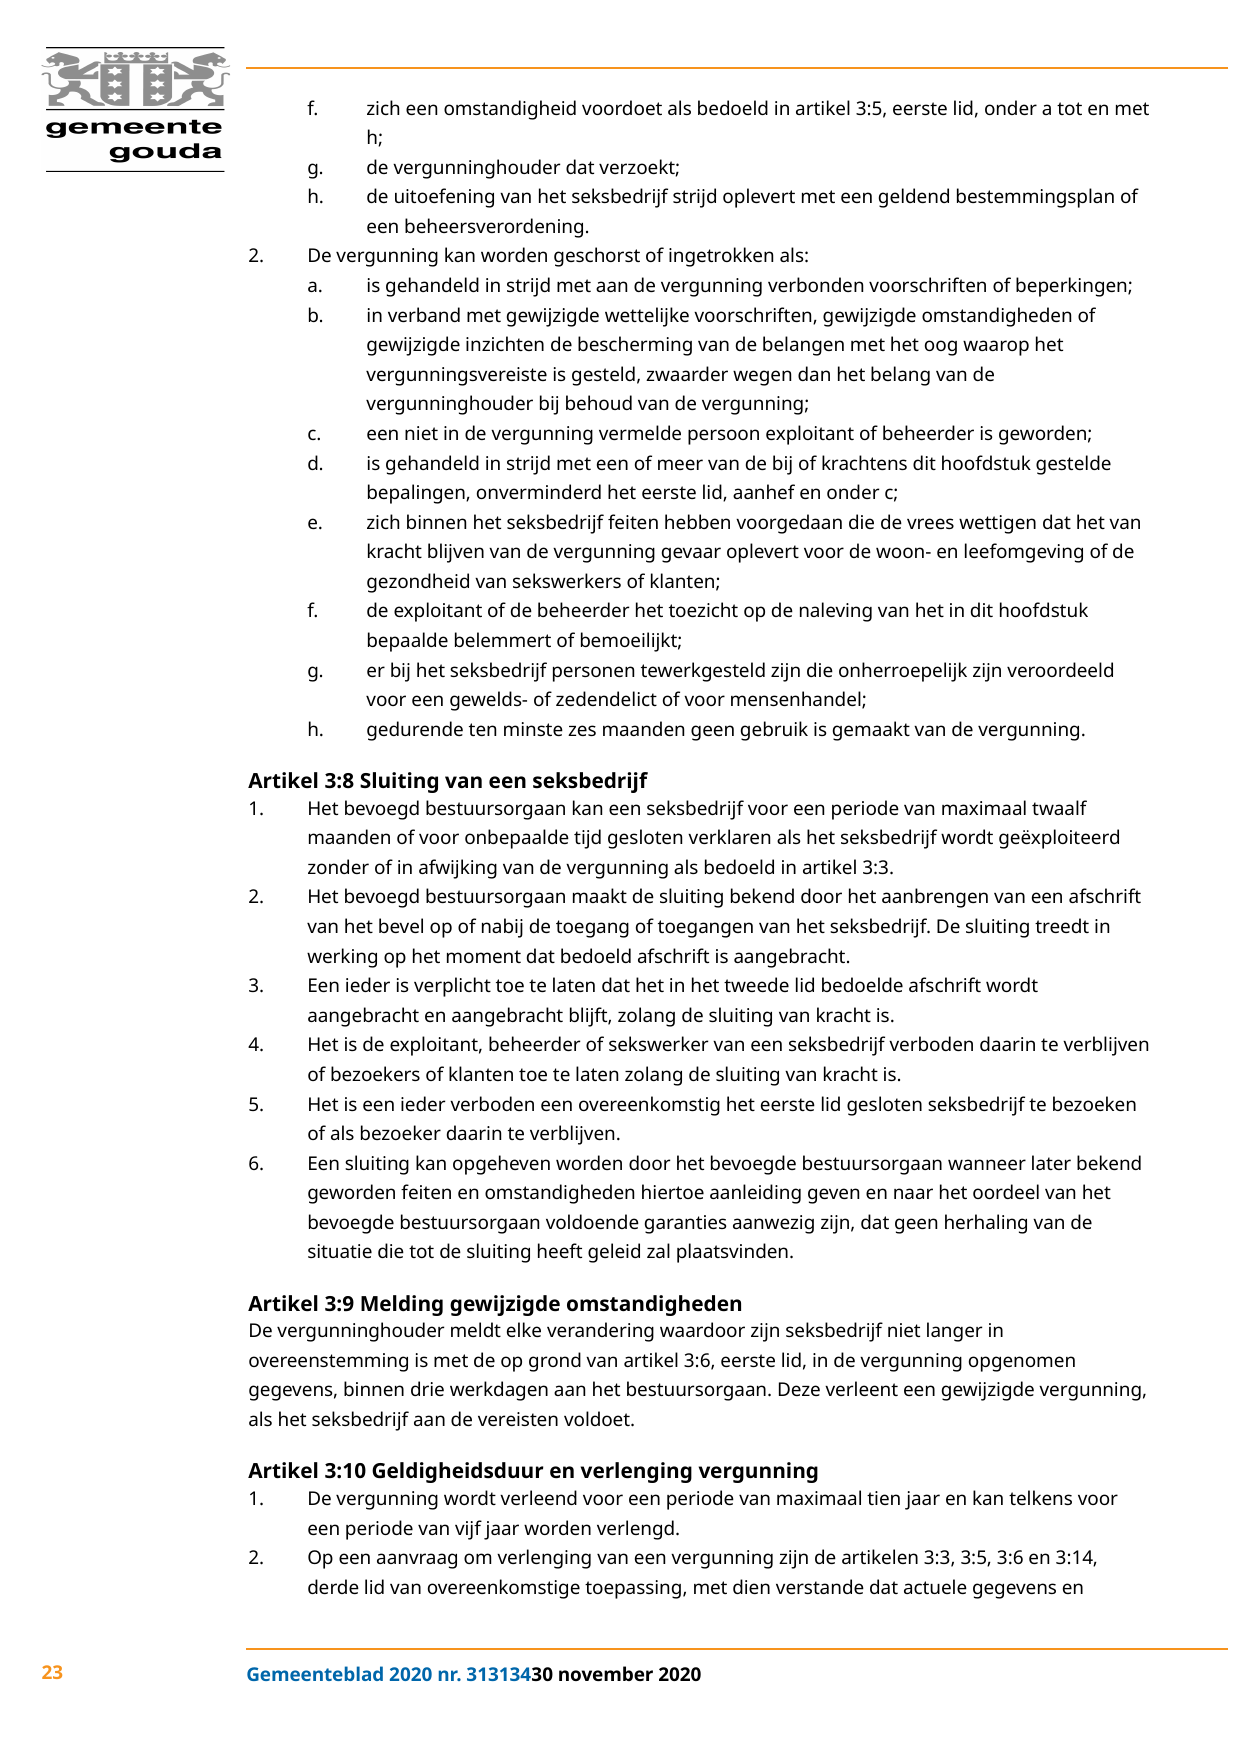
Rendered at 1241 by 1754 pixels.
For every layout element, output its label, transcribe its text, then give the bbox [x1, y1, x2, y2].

list is gehandeld in strijd met aan de vergunning verbonden voorschriften of beperkingen; [307, 272, 1152, 298]
text Artikel 3:9 Melding gewijzigde omstandigheden [248, 1289, 1152, 1317]
list Een sluiting kan opgeheven worden door het bevoegde bestuursorgaan wanneer later bekend geworden feiten en omstandigheden hiertoe aanleiding geven en naar het oordeel van het bevoegde bestuursorgaan voldoende garanties aanwezig zijn, dat geen herhaling van de situatie die tot de sluiting heeft geleid zal plaatsvinden. [248, 1150, 1152, 1264]
list in verband met gewijzigde wettelijke voorschriften, gewijzigde omstandigheden of gewijzigde inzichten de bescherming van de belangen met het oog waarop het vergunningsvereiste is gesteld, zwaarder wegen dan het belang van de vergunninghouder bij behoud van de vergunning; [307, 302, 1152, 416]
list Op een aanvraag om verlenging van een vergunning zijn de artikelen 3:3, 3:5, 3:6 en 3:14, derde lid van overeenkomstige toepassing, met dien verstande dat actuele gegevens en [248, 1544, 1152, 1599]
list de exploitant of de beheerder het toezicht op de naleving van het in dit hoofdstuk bepaalde belemmert of bemoeilijkt; [307, 598, 1152, 653]
list zich een omstandigheid voordoet als bedoeld in artikel 3:5, eerste lid, onder a tot en met h; [307, 95, 1152, 150]
list gedurende ten minste zes maanden geen gebruik is gemaakt van de vergunning. [307, 716, 1152, 742]
list er bij het seksbedrijf personen tewerkgesteld zijn die onherroepelijk zijn veroordeeld voor een gewelds- of zedendelict of voor mensenhandel; [307, 657, 1152, 712]
list Een ieder is verplicht toe te laten dat het in het tweede lid bedoelde afschrift wordt aangebracht en aangebracht blijft, zolang de sluiting van kracht is. [248, 972, 1152, 1028]
list Het bevoegd bestuursorgaan kan een seksbedrijf voor een periode van maximaal twaalf maanden of voor onbepaalde tijd gesloten verklaren als het seksbedrijf wordt geëxploiteerd zonder of in afwijking van de vergunning als bedoeld in artikel 3:3. [248, 795, 1152, 880]
list de uitoefening van het seksbedrijf strijd oplevert met een geldend bestemmingsplan of een beheersverordening. [307, 183, 1152, 239]
list Het is een ieder verboden een overeenkomstig het eerste lid gesloten seksbedrijf te bezoeken of als bezoeker daarin te verblijven. [248, 1091, 1152, 1146]
picture [41, 47, 231, 172]
text Artikel 3:8 Sluiting van een seksbedrijf [248, 766, 1152, 795]
list zich binnen het seksbedrijf feiten hebben voorgedaan die de vrees wettigen dat het van kracht blijven van de vergunning gevaar oplevert voor de woon- en leefomgeving of de gezondheid van sekswerkers of klanten; [307, 509, 1152, 594]
list is gehandeld in strijd met een of meer van de bij of krachtens dit hoofdstuk gestelde bepalingen, onverminderd het eerste lid, aanhef en onder c; [307, 450, 1152, 505]
list De vergunning kan worden geschorst of ingetrokken als: [248, 243, 1152, 268]
list Het bevoegd bestuursorgaan maakt de sluiting bekend door het aanbrengen van een afschrift van het bevel op of nabij de toegang of toegangen van het seksbedrijf. De sluiting treedt in werking op het moment dat bedoeld afschrift is aangebracht. [248, 884, 1152, 968]
list De vergunning wordt verleend voor een periode van maximaal tien jaar en kan telkens voor een periode van vijf jaar worden verlengd. [248, 1485, 1152, 1540]
list Het is de exploitant, beheerder of sekswerker van een seksbedrijf verboden daarin te verblijven of bezoekers of klanten toe te laten zolang de sluiting van kracht is. [248, 1032, 1152, 1087]
text Artikel 3:10 Geldigheidsduur en verlenging vergunning [248, 1457, 1152, 1485]
list de vergunninghouder dat verzoekt; [307, 154, 1152, 180]
text De vergunninghouder meldt elke verandering waardoor zijn seksbedrijf niet langer in overeenstemming is met de op grond van artikel 3:6, eerste lid, in de vergunning opgenomen gegevens, binnen drie werkdagen aan het bestuursorgaan. Deze verleent een gewijzigde vergunning, als het seksbedrijf aan de vereisten voldoet. [248, 1317, 1152, 1432]
list een niet in de vergunning vermelde persoon exploitant of beheerder is geworden; [307, 420, 1152, 446]
